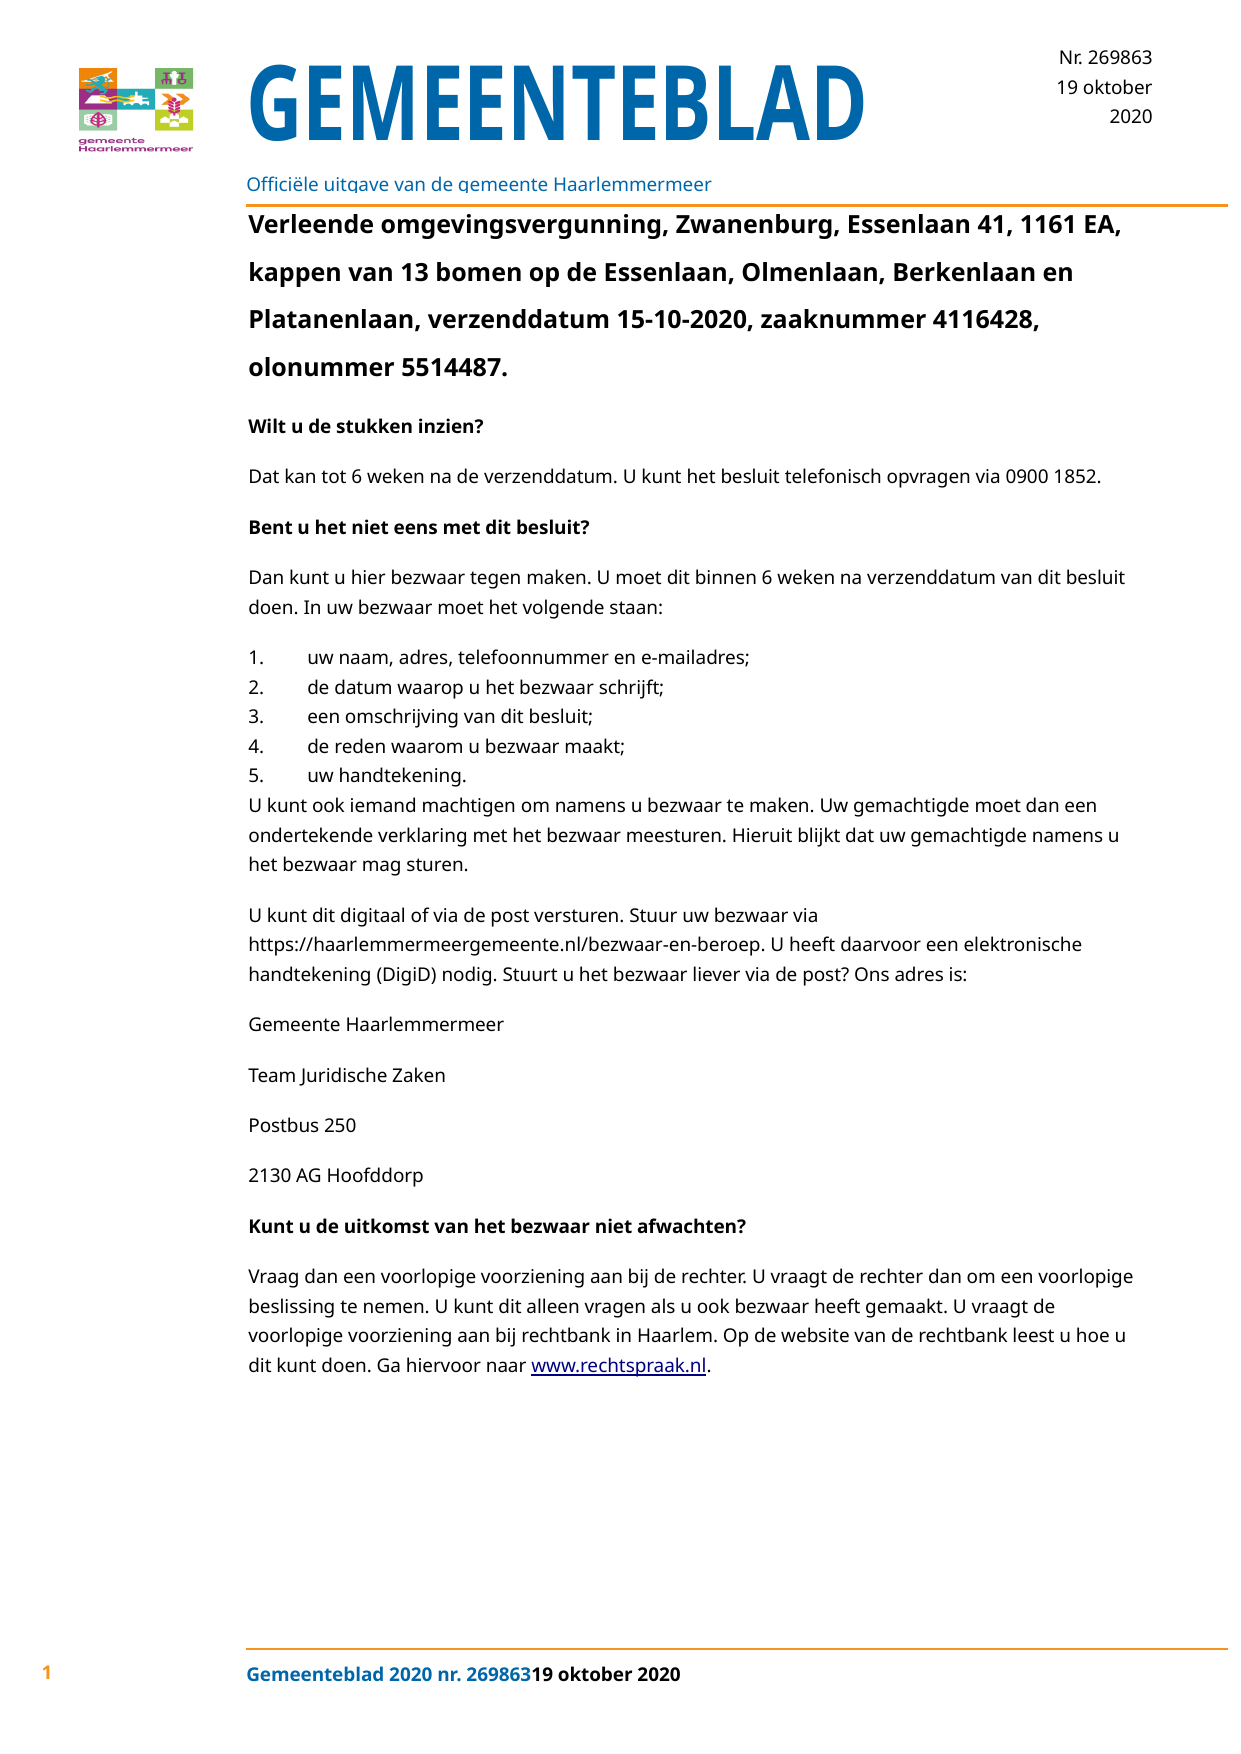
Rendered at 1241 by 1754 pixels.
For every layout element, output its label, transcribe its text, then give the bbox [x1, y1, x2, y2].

text Vraag dan een voorlopige voorziening aan bij de rechter. U vraagt de rechter dan om een voorlopige beslissing te nemen. U kunt dit alleen vragen als u ook bezwaar heeft gemaakt. U vraagt de voorlopige voorziening aan bij rechtbank in Haarlem. Op de website van de rechtbank leest u hoe u dit kunt doen. Ga hiervoor naar www.rechtspraak.nl. [248, 1263, 1152, 1378]
text Gemeente Haarlemmermeer [248, 1011, 1152, 1037]
text Kunt u de uitkomst van het bezwaar niet afwachten? [248, 1213, 1152, 1239]
picture [41, 47, 231, 172]
text U kunt ook iemand machtigen om namens u bezwaar te maken. Uw gemachtigde moet dan een ondertekende verklaring met het bezwaar meesturen. Hieruit blijkt dat uw gemachtigde namens u het bezwaar mag sturen. [248, 792, 1152, 877]
text 2130 AG Hoofddorp [248, 1163, 1152, 1188]
text Bent u het niet eens met dit besluit? [248, 514, 1152, 540]
text Postbus 250 [248, 1112, 1152, 1138]
text Dan kunt u hier bezwaar tegen maken. U moet dit binnen 6 weken na verzenddatum van dit besluit doen. In uw bezwaar moet het volgende staan: [248, 564, 1152, 620]
text U kunt dit digitaal of via de post versturen. Stuur uw bezwaar via https://haarlemmermeergemeente.nl/bezwaar-en-beroep. U heeft daarvoor een elektronische handtekening (DigiD) nodig. Stuurt u het bezwaar liever via de post? Ons adres is: [248, 902, 1152, 987]
list de reden waarom u bezwaar maakt; [248, 733, 1152, 759]
text Verleende omgevingsvergunning, Zwanenburg, Essenlaan 41, 1161 EA, kappen van 13 bomen op de Essenlaan, Olmenlaan, Berkenlaan en Platanenlaan, verzenddatum 15-10-2020, zaaknummer 4116428, olonummer 5514487. [248, 207, 1152, 384]
text Wilt u de stukken inzien? [248, 413, 1152, 439]
list de datum waarop u het bezwaar schrijft; [248, 674, 1152, 700]
list uw handtekening. [248, 763, 1152, 788]
list uw naam, adres, telefoonnummer en e-mailadres; [248, 644, 1152, 670]
text Dat kan tot 6 weken na de verzenddatum. U kunt het besluit telefonisch opvragen via 0900 1852. [248, 463, 1152, 489]
list een omschrijving van dit besluit; [248, 703, 1152, 729]
text Team Juridische Zaken [248, 1062, 1152, 1088]
